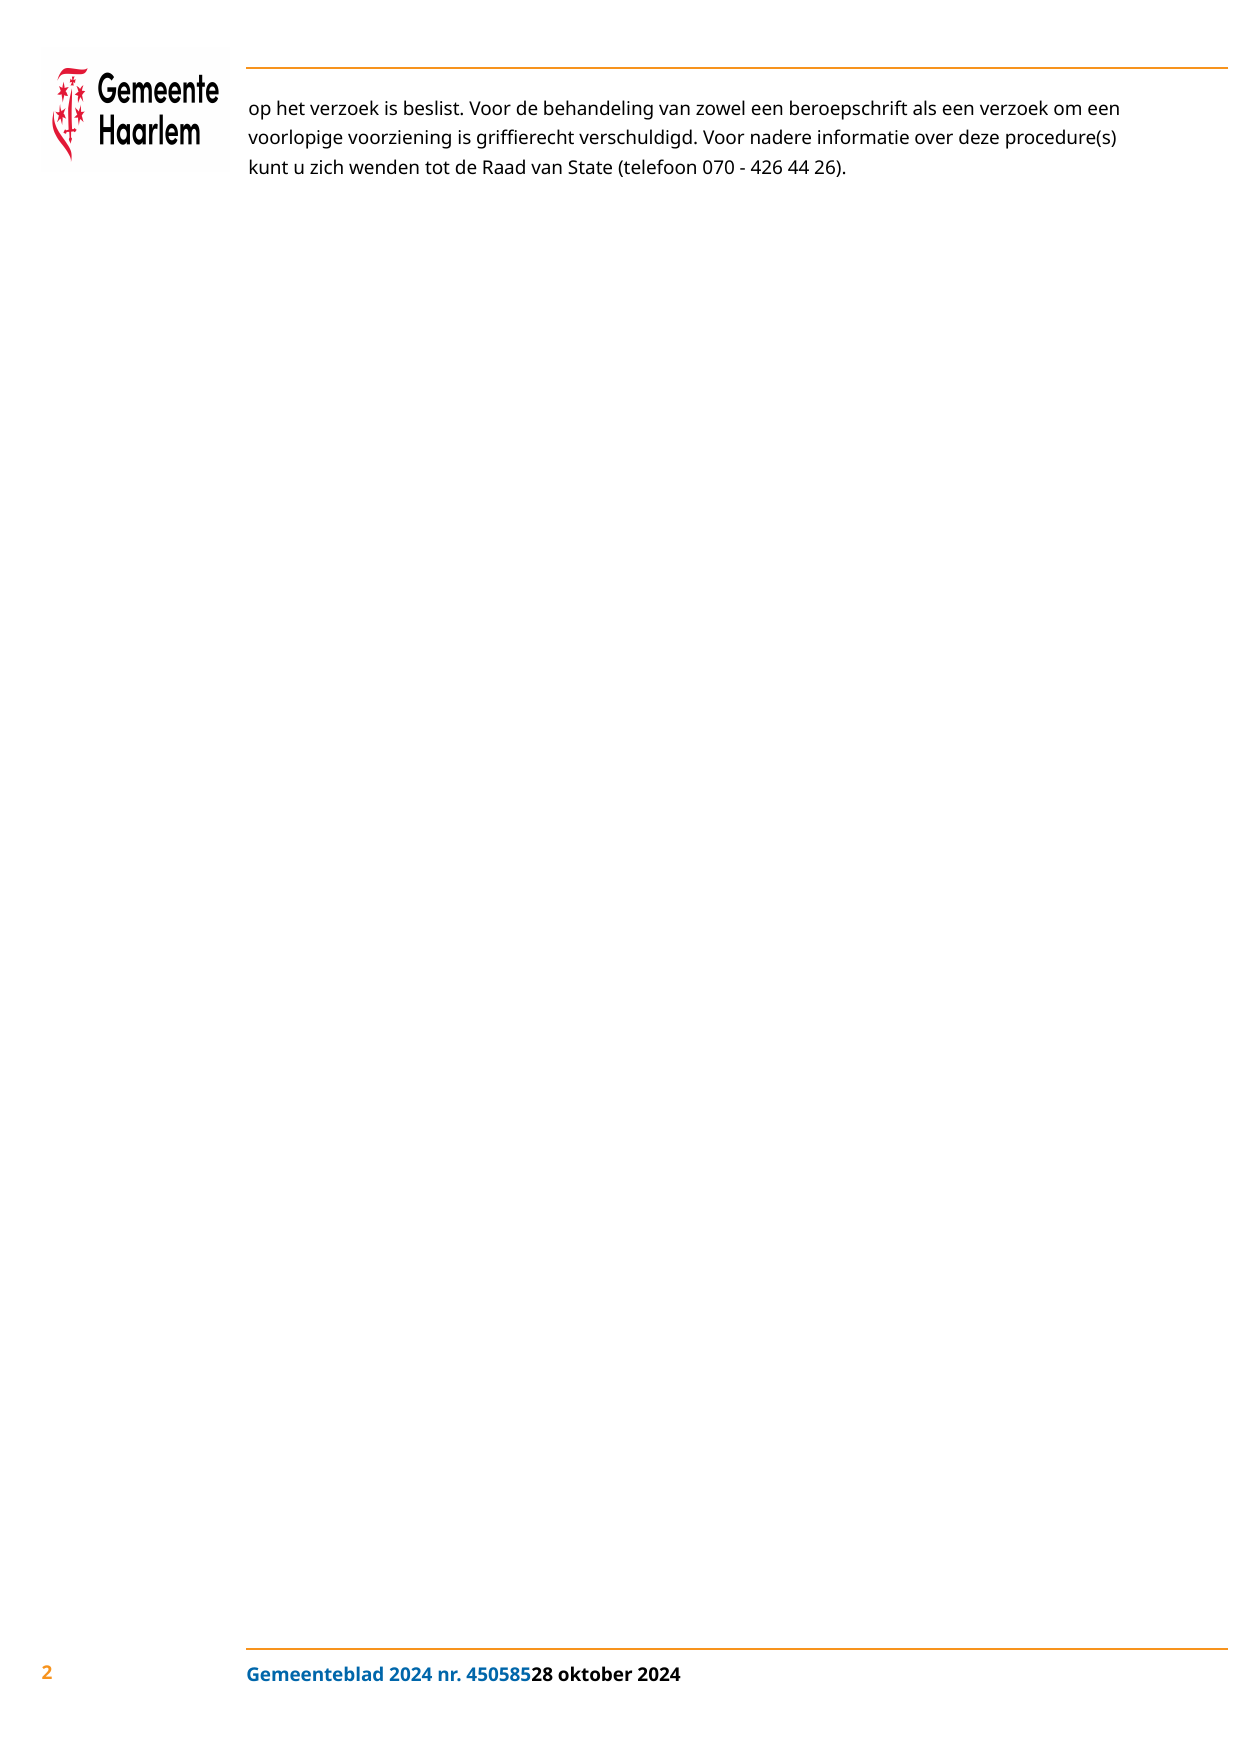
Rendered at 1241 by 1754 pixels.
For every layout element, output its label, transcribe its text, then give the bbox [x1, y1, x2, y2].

picture [41, 47, 231, 172]
text op het verzoek is beslist. Voor de behandeling van zowel een beroepschrift als een verzoek om een voorlopige voorziening is griffierecht verschuldigd. Voor nadere informatie over deze procedure(s) kunt u zich wenden tot de Raad van State (telefoon 070 - 426 44 26). [248, 95, 1152, 180]
